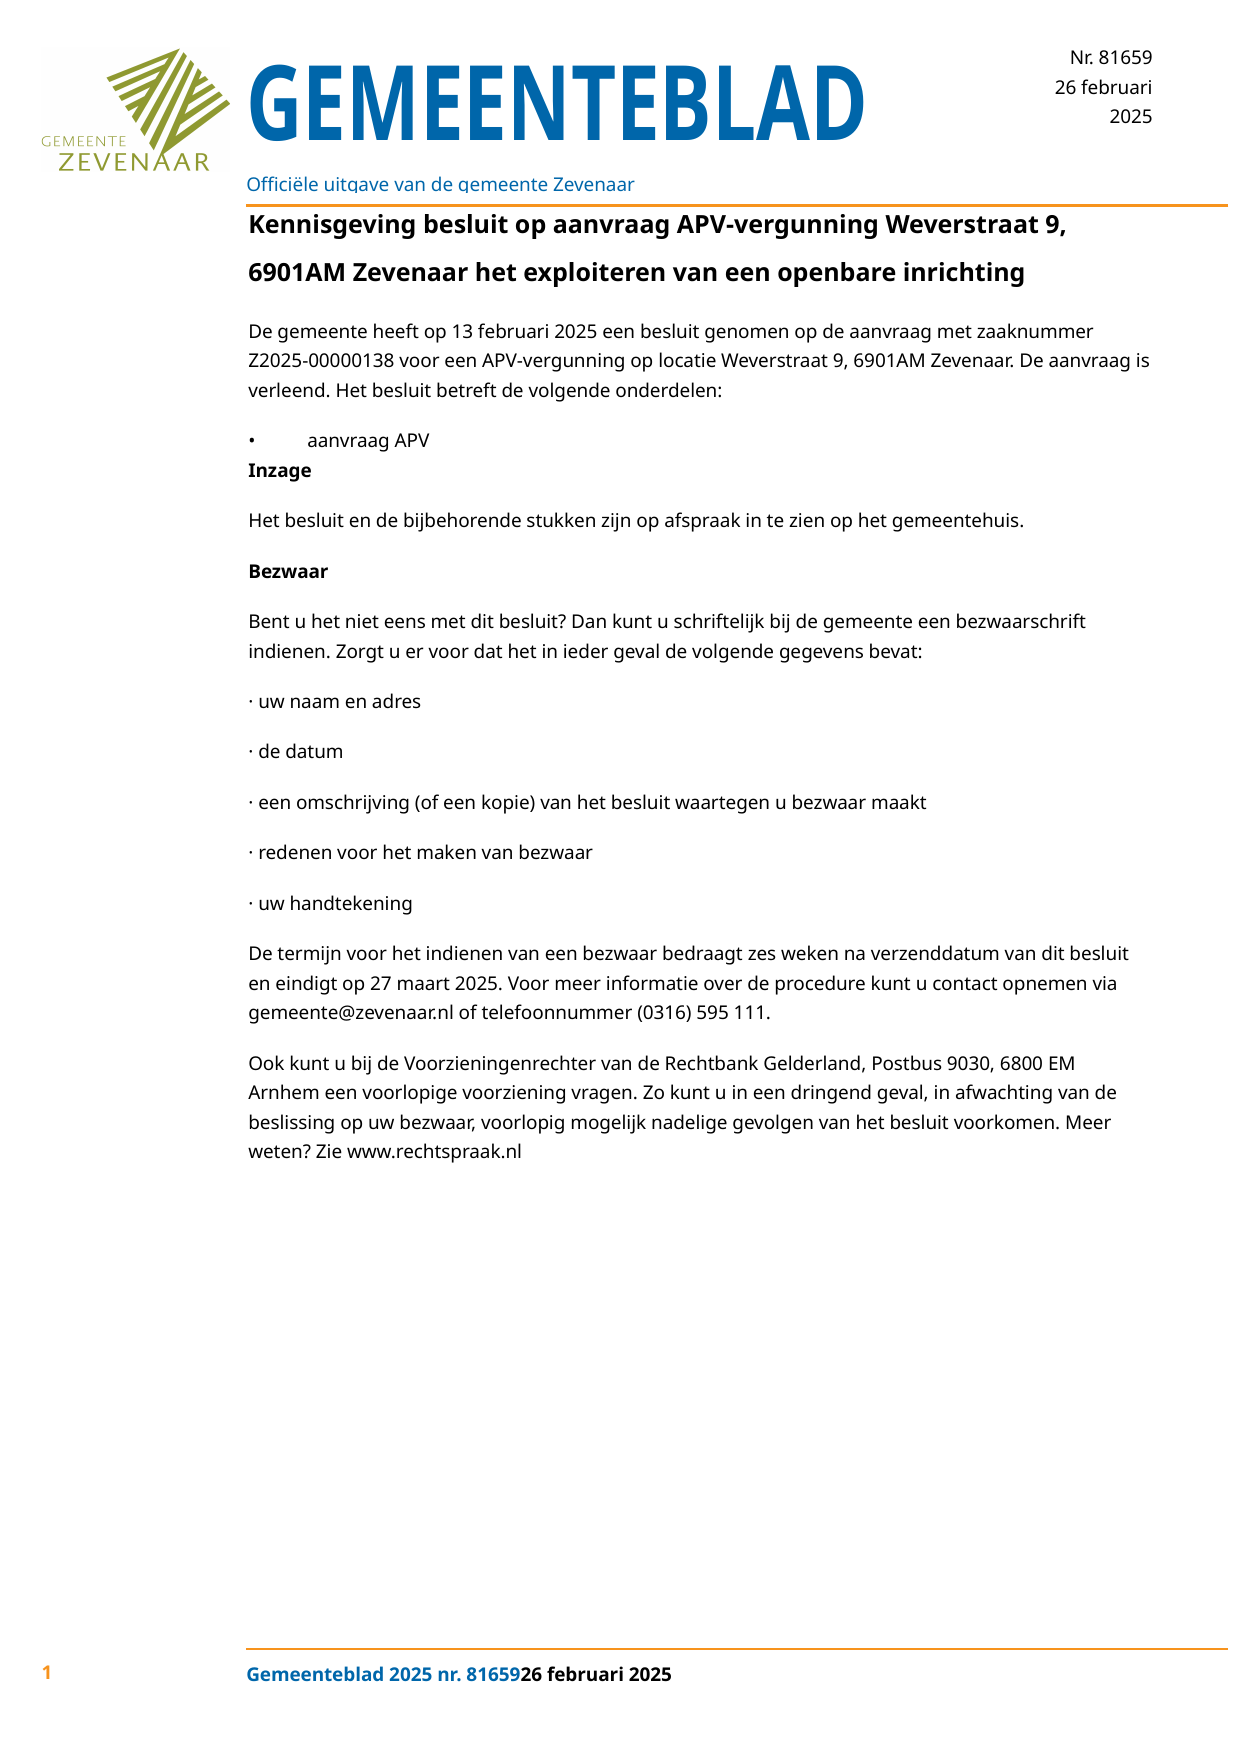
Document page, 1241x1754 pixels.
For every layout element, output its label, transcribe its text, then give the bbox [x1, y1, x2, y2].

text Ook kunt u bij de Voorzieningenrechter van de Rechtbank Gelderland, Postbus 9030, 6800 EM Arnhem een voorlopige voorziening vragen. Zo kunt u in een dringend geval, in afwachting van de beslissing op uw bezwaar, voorlopig mogelijk nadelige gevolgen van het besluit voorkomen. Meer weten? Zie www.rechtspraak.nl [248, 1050, 1152, 1164]
text · een omschrijving (of een kopie) van het besluit waartegen u bezwaar maakt [248, 789, 1152, 815]
text De termijn voor het indienen van een bezwaar bedraagt zes weken na verzenddatum van dit besluit en eindigt op 27 maart 2025. Voor meer informatie over de procedure kunt u contact opnemen via gemeente@zevenaar.nl of telefoonnummer (0316) 595 111. [248, 940, 1152, 1025]
list aanvraag APV [248, 427, 1152, 453]
text · de datum [248, 739, 1152, 764]
text · uw naam en adres [248, 688, 1152, 714]
text De gemeente heeft op 13 februari 2025 een besluit genomen op de aanvraag met zaaknummer Z2025-00000138 voor een APV-vergunning op locatie Weverstraat 9, 6901AM Zevenaar. De aanvraag is verleend. Het besluit betreft de volgende onderdelen: [248, 318, 1152, 403]
text · redenen voor het maken van bezwaar [248, 839, 1152, 865]
text Bezwaar [248, 558, 1152, 584]
picture [41, 47, 231, 172]
text · uw handtekening [248, 890, 1152, 916]
text Inzage [248, 457, 1152, 483]
text Bent u het niet eens met dit besluit? Dan kunt u schriftelijk bij de gemeente een bezwaarschrift indienen. Zorgt u er voor dat het in ieder geval de volgende gegevens bevat: [248, 608, 1152, 664]
text Kennisgeving besluit op aanvraag APV-vergunning Weverstraat 9, 6901AM Zevenaar het exploiteren van een openbare inrichting [248, 207, 1152, 288]
text Het besluit en de bijbehorende stukken zijn op afspraak in te zien op het gemeentehuis. [248, 507, 1152, 533]
